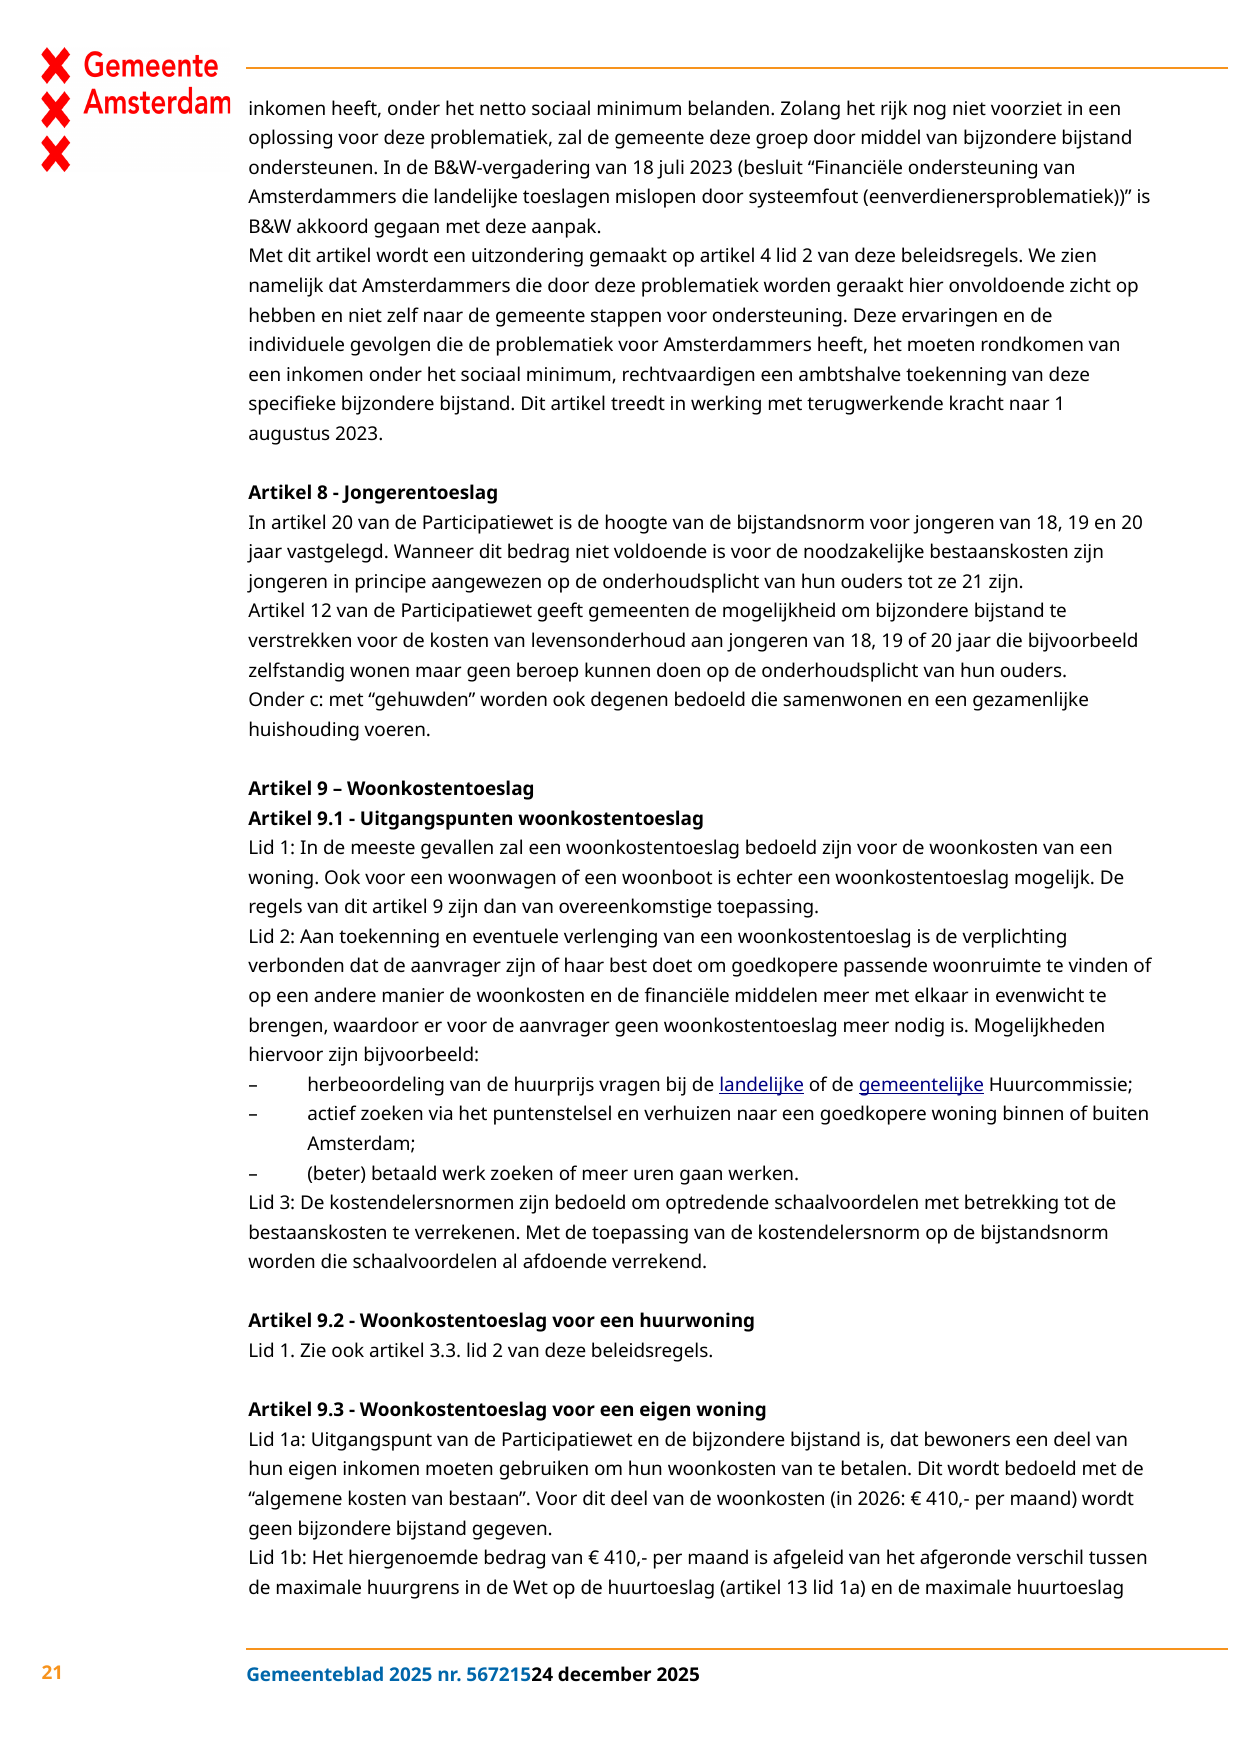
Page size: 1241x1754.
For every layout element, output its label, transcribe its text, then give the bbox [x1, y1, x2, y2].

text Artikel 9.1 - Uitgangspunten woonkostentoeslag [248, 805, 1152, 831]
text Lid 2: Aan toekenning en eventuele verlenging van een woonkostentoeslag is de verplichting verbonden dat de aanvrager zijn of haar best doet om goedkopere passende woonruimte te vinden of op een andere manier de woonkosten en de financiële middelen meer met elkaar in evenwicht te brengen, waardoor er voor de aanvrager geen woonkostentoeslag meer nodig is. Mogelijkheden hiervoor zijn bijvoorbeeld: [248, 923, 1152, 1067]
text Artikel 9.3 - Woonkostentoeslag voor een eigen woning [248, 1396, 1152, 1422]
text Lid 1b: Het hiergenoemde bedrag van € 410,- per maand is afgeleid van het afgeronde verschil tussen de maximale huurgrens in de Wet op de huurtoeslag (artikel 13 lid 1a) en de maximale huurtoeslag [248, 1544, 1152, 1600]
text Lid 1: In de meeste gevallen zal een woonkostentoeslag bedoeld zijn voor de woonkosten van een woning. Ook voor een woonwagen of een woonboot is echter een woonkostentoeslag mogelijk. De regels van dit artikel 9 zijn dan van overeenkomstige toepassing. [248, 834, 1152, 919]
text Artikel 12 van de Participatiewet geeft gemeenten de mogelijkheid om bijzondere bijstand te verstrekken voor de kosten van levensonderhoud aan jongeren van 18, 19 of 20 jaar die bijvoorbeeld zelfstandig wonen maar geen beroep kunnen doen op de onderhoudsplicht van hun ouders. [248, 598, 1152, 683]
text Artikel 9.2 - Woonkostentoeslag voor een huurwoning [248, 1308, 1152, 1333]
text Artikel 9 – Woonkostentoeslag [248, 775, 1152, 801]
text Met dit artikel wordt een uitzondering gemaakt op artikel 4 lid 2 van deze beleidsregels. We zien namelijk dat Amsterdammers die door deze problematiek worden geraakt hier onvoldoende zicht op hebben en niet zelf naar de gemeente stappen voor ondersteuning. Deze ervaringen en de individuele gevolgen die de problematiek voor Amsterdammers heeft, het moeten rondkomen van een inkomen onder het sociaal minimum, rechtvaardigen een ambtshalve toekenning van deze specifieke bijzondere bijstand. Dit artikel treedt in werking met terugwerkende kracht naar 1 augustus 2023. [248, 243, 1152, 446]
list herbeoordeling van de huurprijs vragen bij de landelijke of de gemeentelijke Huurcommissie; [248, 1071, 1152, 1097]
text Lid 3: De kostendelersnormen zijn bedoeld om optredende schaalvoordelen met betrekking tot de bestaanskosten te verrekenen. Met de toepassing van de kostendelersnorm op de bijstandsnorm worden die schaalvoordelen al afdoende verrekend. [248, 1189, 1152, 1274]
text inkomen heeft, onder het netto sociaal minimum belanden. Zolang het rijk nog niet voorziet in een oplossing voor deze problematiek, zal de gemeente deze groep door middel van bijzondere bijstand ondersteunen. In de B&W-vergadering van 18 juli 2023 (besluit “Financiële ondersteuning van Amsterdammers die landelijke toeslagen mislopen door systeemfout (eenverdienersproblematiek))” is B&W akkoord gegaan met deze aanpak. [248, 95, 1152, 239]
text In artikel 20 van de Participatiewet is de hoogte van de bijstandsnorm voor jongeren van 18, 19 en 20 jaar vastgelegd. Wanneer dit bedrag niet voldoende is voor de noodzakelijke bestaanskosten zijn jongeren in principe aangewezen op de onderhoudsplicht van hun ouders tot ze 21 zijn. [248, 509, 1152, 594]
picture [41, 47, 231, 172]
list actief zoeken via het puntenstelsel en verhuizen naar een goedkopere woning binnen of buiten Amsterdam; [248, 1101, 1152, 1156]
text Lid 1. Zie ook artikel 3.3. lid 2 van deze beleidsregels. [248, 1337, 1152, 1363]
text Lid 1a: Uitgangspunt van de Participatiewet en de bijzondere bijstand is, dat bewoners een deel van hun eigen inkomen moeten gebruiken om hun woonkosten van te betalen. Dit wordt bedoeld met de “algemene kosten van bestaan”. Voor dit deel van de woonkosten (in 2026: € 410,- per maand) wordt geen bijzondere bijstand gegeven. [248, 1426, 1152, 1541]
list (beter) betaald werk zoeken of meer uren gaan werken. [248, 1160, 1152, 1186]
text Onder c: met “gehuwden” worden ook degenen bedoeld die samenwonen en een gezamenlijke huishouding voeren. [248, 686, 1152, 742]
text Artikel 8 - Jongerentoeslag [248, 479, 1152, 505]
